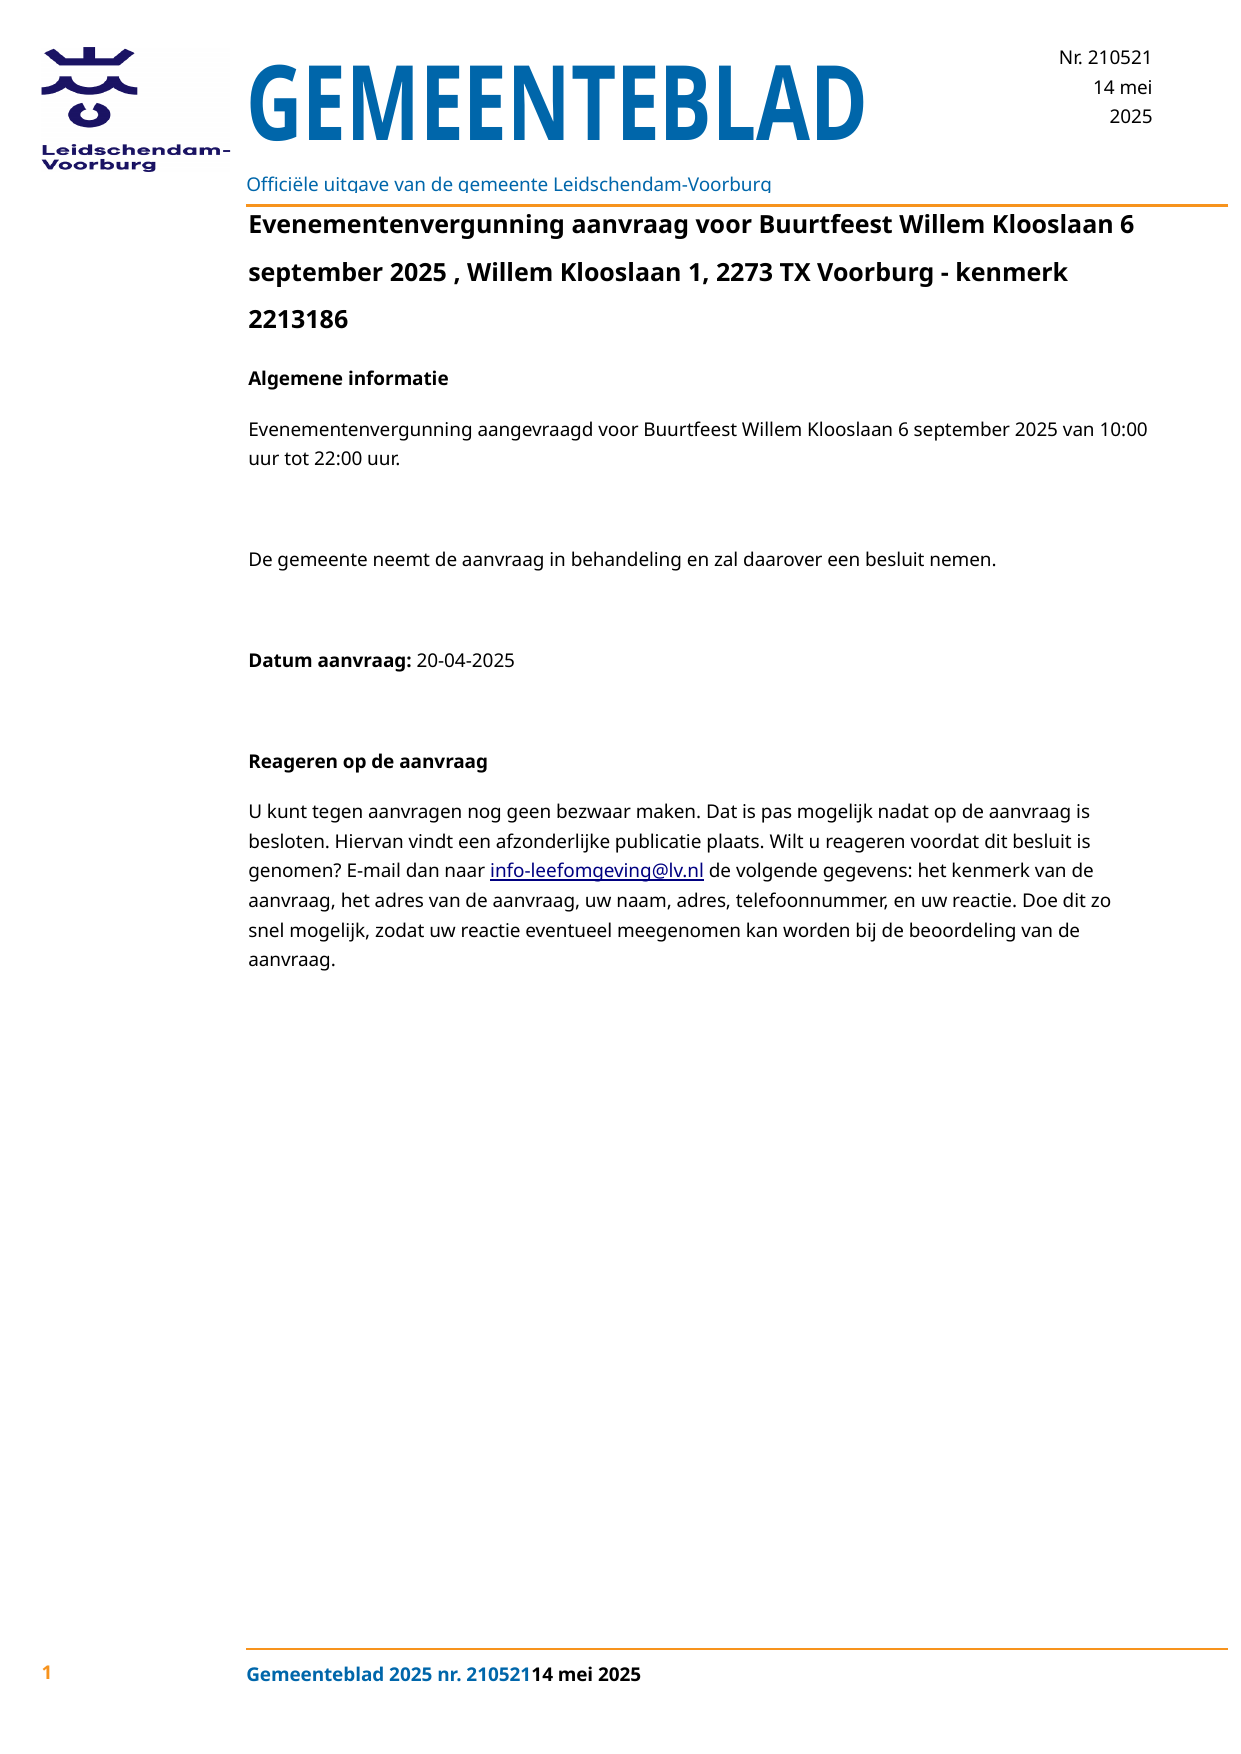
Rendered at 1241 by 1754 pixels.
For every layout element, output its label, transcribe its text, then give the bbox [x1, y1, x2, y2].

text Datum aanvraag: 20-04-2025 [248, 647, 1152, 673]
text Evenementenvergunning aangevraagd voor Buurtfeest Willem Klooslaan 6 september 2025 van 10:00 uur tot 22:00 uur. [248, 416, 1152, 471]
text Algemene informatie [248, 366, 1152, 391]
picture [41, 47, 231, 172]
text U kunt tegen aanvragen nog geen bezwaar maken. Dat is pas mogelijk nadat op de aanvraag is besloten. Hiervan vindt een afzonderlijke publicatie plaats. Wilt u reageren voordat dit besluit is genomen? E-mail dan naar info-leefomgeving@lv.nl de volgende gegevens: het kenmerk van de aanvraag, het adres van de aanvraag, uw naam, adres, telefoonnummer, en uw reactie. Doe dit zo snel mogelijk, zodat uw reactie eventueel meegenomen kan worden bij de beoordeling van de aanvraag. [248, 798, 1152, 972]
text De gemeente neemt de aanvraag in behandeling en zal daarover een besluit nemen. [248, 546, 1152, 572]
text Reageren op de aanvraag [248, 748, 1152, 774]
text Evenementenvergunning aanvraag voor Buurtfeest Willem Klooslaan 6 september 2025 , Willem Klooslaan 1, 2273 TX Voorburg - kenmerk 2213186 [248, 207, 1152, 336]
